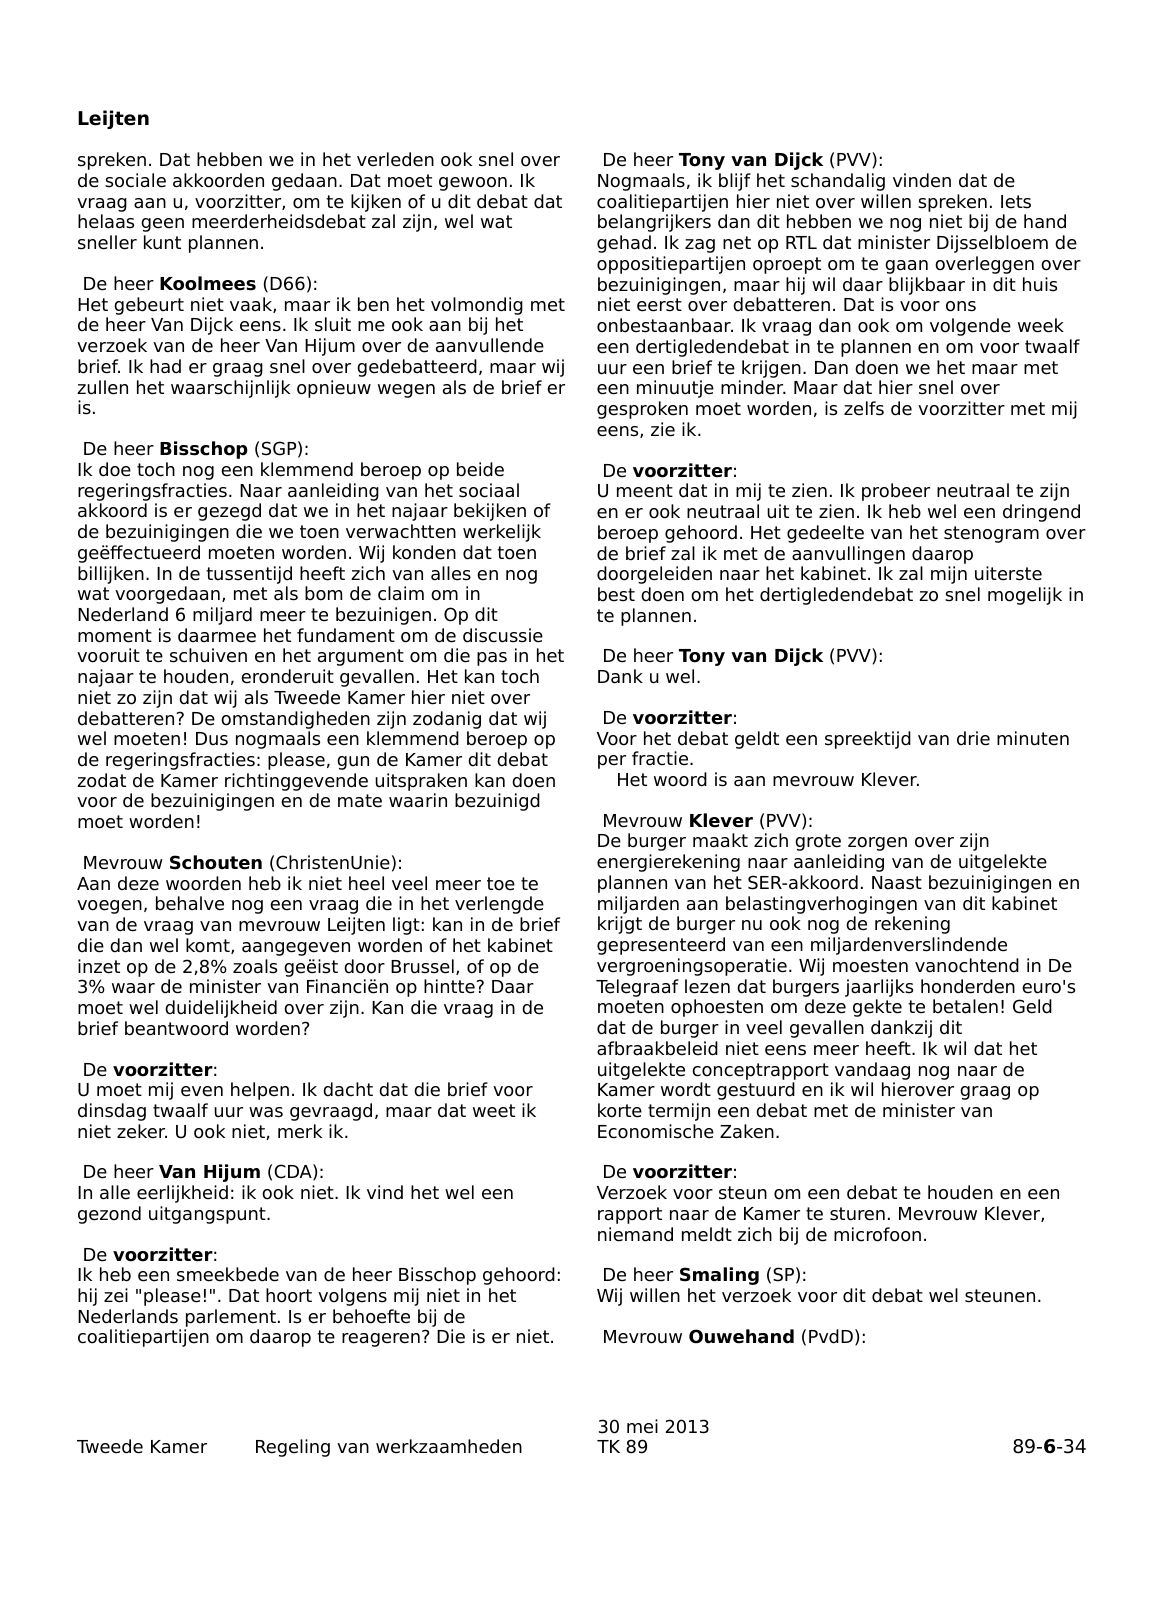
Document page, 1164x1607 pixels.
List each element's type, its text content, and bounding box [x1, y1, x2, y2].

text De voorzitter: [596, 460, 1087, 481]
text Ik doe toch nog een klemmend beroep op beide regeringsfracties. Naar aanleiding van het sociaal akkoord is er gezegd dat we in het najaar bekijken of de bezuinigingen die we toen verwachtten werkelijk geëffectueerd moeten worden. Wij konden dat toen billijken. In de tussentijd heeft zich van alles en nog wat voorgedaan, met als bom de claim om in Nederland 6 miljard meer te bezuinigen. Op dit moment is daarmee het fundament om de discussie vooruit te schuiven en het argument om die pas in het najaar te houden, eronderuit gevallen. Het kan toch niet zo zijn dat wij als Tweede Kamer hier niet over debatteren? De omstandigheden zijn zodanig dat wij wel moeten! Dus nogmaals een klemmend beroep op de regeringsfracties: please, gun de Kamer dit debat zodat de Kamer richtinggevende uitspraken kan doen voor de bezuinigingen en de mate waarin bezuinigd moet worden! [77, 460, 567, 833]
text Het woord is aan mevrouw Klever. [596, 770, 1087, 791]
text In alle eerlijkheid: ik ook niet. Ik vind het wel een gezond uitgangspunt. [77, 1183, 567, 1224]
text De voorzitter: [77, 1244, 567, 1265]
text Ik heb een smeekbede van de heer Bisschop gehoord: hij zei "please!". Dat hoort volgens mij niet in het Nederlands parlement. Is er behoefte bij de coalitiepartijen om daarop te reageren? Die is er niet. [77, 1265, 567, 1348]
text De heer Tony van Dijck (PVV): [596, 150, 1087, 171]
text Mevrouw Klever (PVV): [596, 811, 1087, 831]
text U meent dat in mij te zien. Ik probeer neutraal te zijn en er ook neutraal uit te zien. Ik heb wel een dringend beroep gehoord. Het gedeelte van het stenogram over de brief zal ik met de aanvullingen daarop doorgeleiden naar het kabinet. Ik zal mijn uiterste best doen om het dertigledendebat zo snel mogelijk in te plannen. [596, 481, 1087, 626]
text Wij willen het verzoek voor dit debat wel steunen. [596, 1286, 1087, 1307]
text De heer Bisschop (SGP): [77, 439, 567, 460]
text De heer Van Hijum (CDA): [77, 1162, 567, 1183]
text De heer Tony van Dijck (PVV): [596, 646, 1087, 667]
text De voorzitter: [596, 1162, 1087, 1183]
text De heer Smaling (SP): [596, 1265, 1087, 1286]
text Mevrouw Ouwehand (PvdD): [596, 1327, 1087, 1347]
text Dank u wel. [596, 667, 1087, 688]
text Verzoek voor steun om een debat te houden en een rapport naar de Kamer te sturen. Mevrouw Klever, niemand meldt zich bij de microfoon. [596, 1183, 1087, 1245]
text Voor het debat geldt een spreektijd van drie minuten per fractie. [596, 728, 1087, 770]
text De voorzitter: [596, 708, 1087, 728]
text Het gebeurt niet vaak, maar ik ben het volmondig met de heer Van Dijck eens. Ik sluit me ook aan bij het verzoek van de heer Van Hijum over de aanvullende brief. Ik had er graag snel over gedebatteerd, maar wij zullen het waarschijnlijk opnieuw wegen als de brief er is. [77, 294, 567, 419]
text De heer Koolmees (D66): [77, 274, 567, 294]
text De voorzitter: [77, 1059, 567, 1080]
text spreken. Dat hebben we in het verleden ook snel over de sociale akkoorden gedaan. Dat moet gewoon. Ik vraag aan u, voorzitter, om te kijken of u dit debat dat helaas geen meerderheidsdebat zal zijn, wel wat sneller kunt plannen. [77, 150, 567, 254]
text De burger maakt zich grote zorgen over zijn energierekening naar aanleiding van de uitgelekte plannen van het SER-akkoord. Naast bezuinigingen en miljarden aan belastingverhogingen van dit kabinet krijgt de burger nu ook nog de rekening gepresenteerd van een miljardenverslindende vergroeningsoperatie. Wij moesten vanochtend in De Telegraaf lezen dat burgers jaarlijks honderden euro's moeten ophoesten om deze gekte te betalen! Geld dat de burger in veel gevallen dankzij dit afbraakbeleid niet eens meer heeft. Ik wil dat het uitgelekte conceptrapport vandaag nog naar de Kamer wordt gestuurd en ik wil hierover graag op korte termijn een debat met de minister van Economische Zaken. [596, 831, 1087, 1142]
text Aan deze woorden heb ik niet heel veel meer toe te voegen, behalve nog een vraag die in het verlengde van de vraag van mevrouw Leijten ligt: kan in de brief die dan wel komt, aangegeven worden of het kabinet inzet op de 2,8% zoals geëist door Brussel, of op de 3% waar de minister van Financiën op hintte? Daar moet wel duidelijkheid over zijn. Kan die vraag in de brief beantwoord worden? [77, 873, 567, 1039]
text U moet mij even helpen. Ik dacht dat die brief voor dinsdag twaalf uur was gevraagd, maar dat weet ik niet zeker. U ook niet, merk ik. [77, 1080, 567, 1142]
text Nogmaals, ik blijf het schandalig vinden dat de coalitiepartijen hier niet over willen spreken. Iets belangrijkers dan dit hebben we nog niet bij de hand gehad. Ik zag net op RTL dat minister Dijsselbloem de oppositiepartijen oproept om te gaan overleggen over bezuinigingen, maar hij wil daar blijkbaar in dit huis niet eerst over debatteren. Dat is voor ons onbestaanbaar. Ik vraag dan ook om volgende week een dertigledendebat in te plannen en om voor twaalf uur een brief te krijgen. Dan doen we het maar met een minuutje minder. Maar dat hier snel over gesproken moet worden, is zelfs de voorzitter met mij eens, zie ik. [596, 171, 1087, 440]
text Mevrouw Schouten (ChristenUnie): [77, 853, 567, 873]
